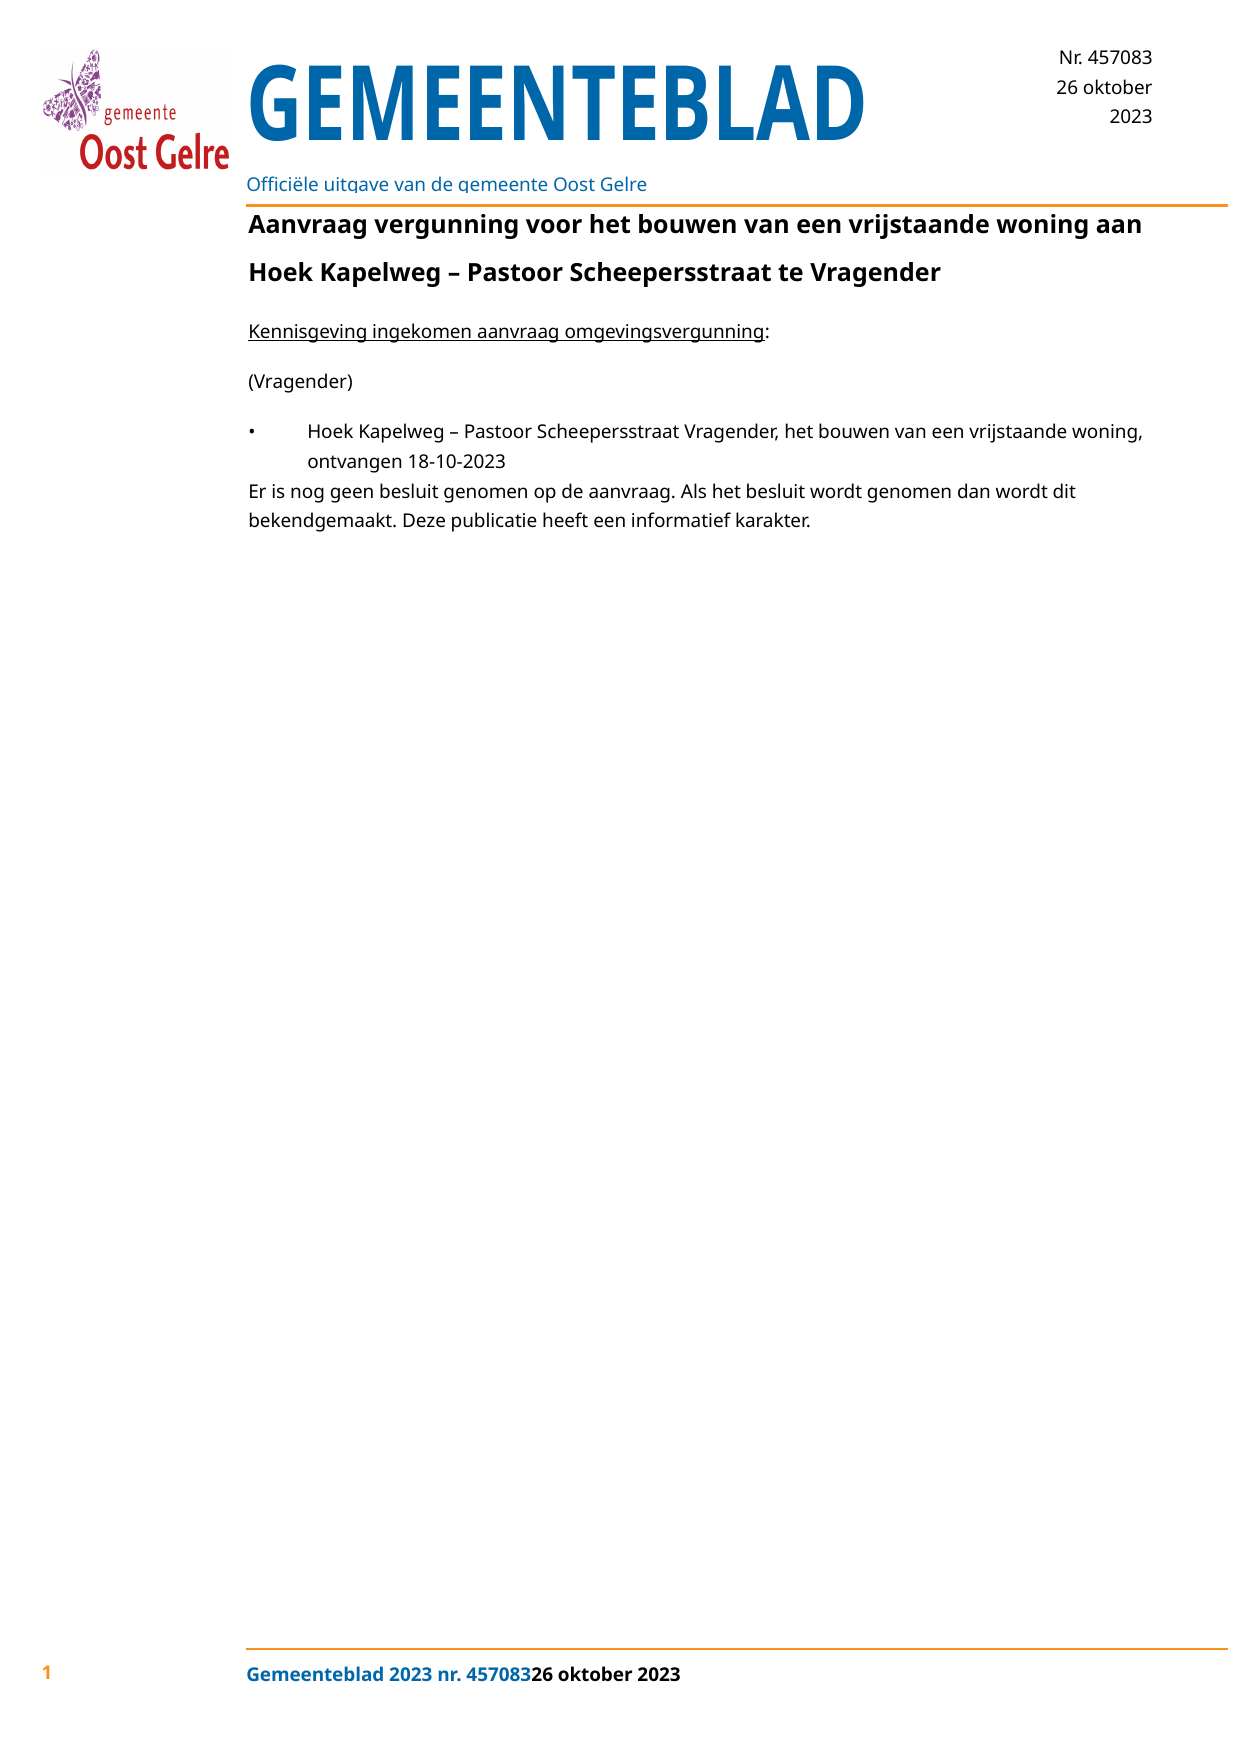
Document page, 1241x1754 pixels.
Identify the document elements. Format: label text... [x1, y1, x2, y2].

text Aanvraag vergunning voor het bouwen van een vrijstaande woning aan Hoek Kapelweg – Pastoor Scheepersstraat te Vragender [248, 207, 1152, 288]
text Er is nog geen besluit genomen op de aanvraag. Als het besluit wordt genomen dan wordt dit bekendgemaakt. Deze publicatie heeft een informatief karakter. [248, 478, 1152, 533]
text (Vragender) [248, 368, 1152, 394]
picture [41, 47, 231, 172]
text Kennisgeving ingekomen aanvraag omgevingsvergunning: [248, 318, 1152, 344]
list Hoek Kapelweg – Pastoor Scheepersstraat Vragender, het bouwen van een vrijstaande woning, ontvangen 18-10-2023 [248, 419, 1152, 474]
